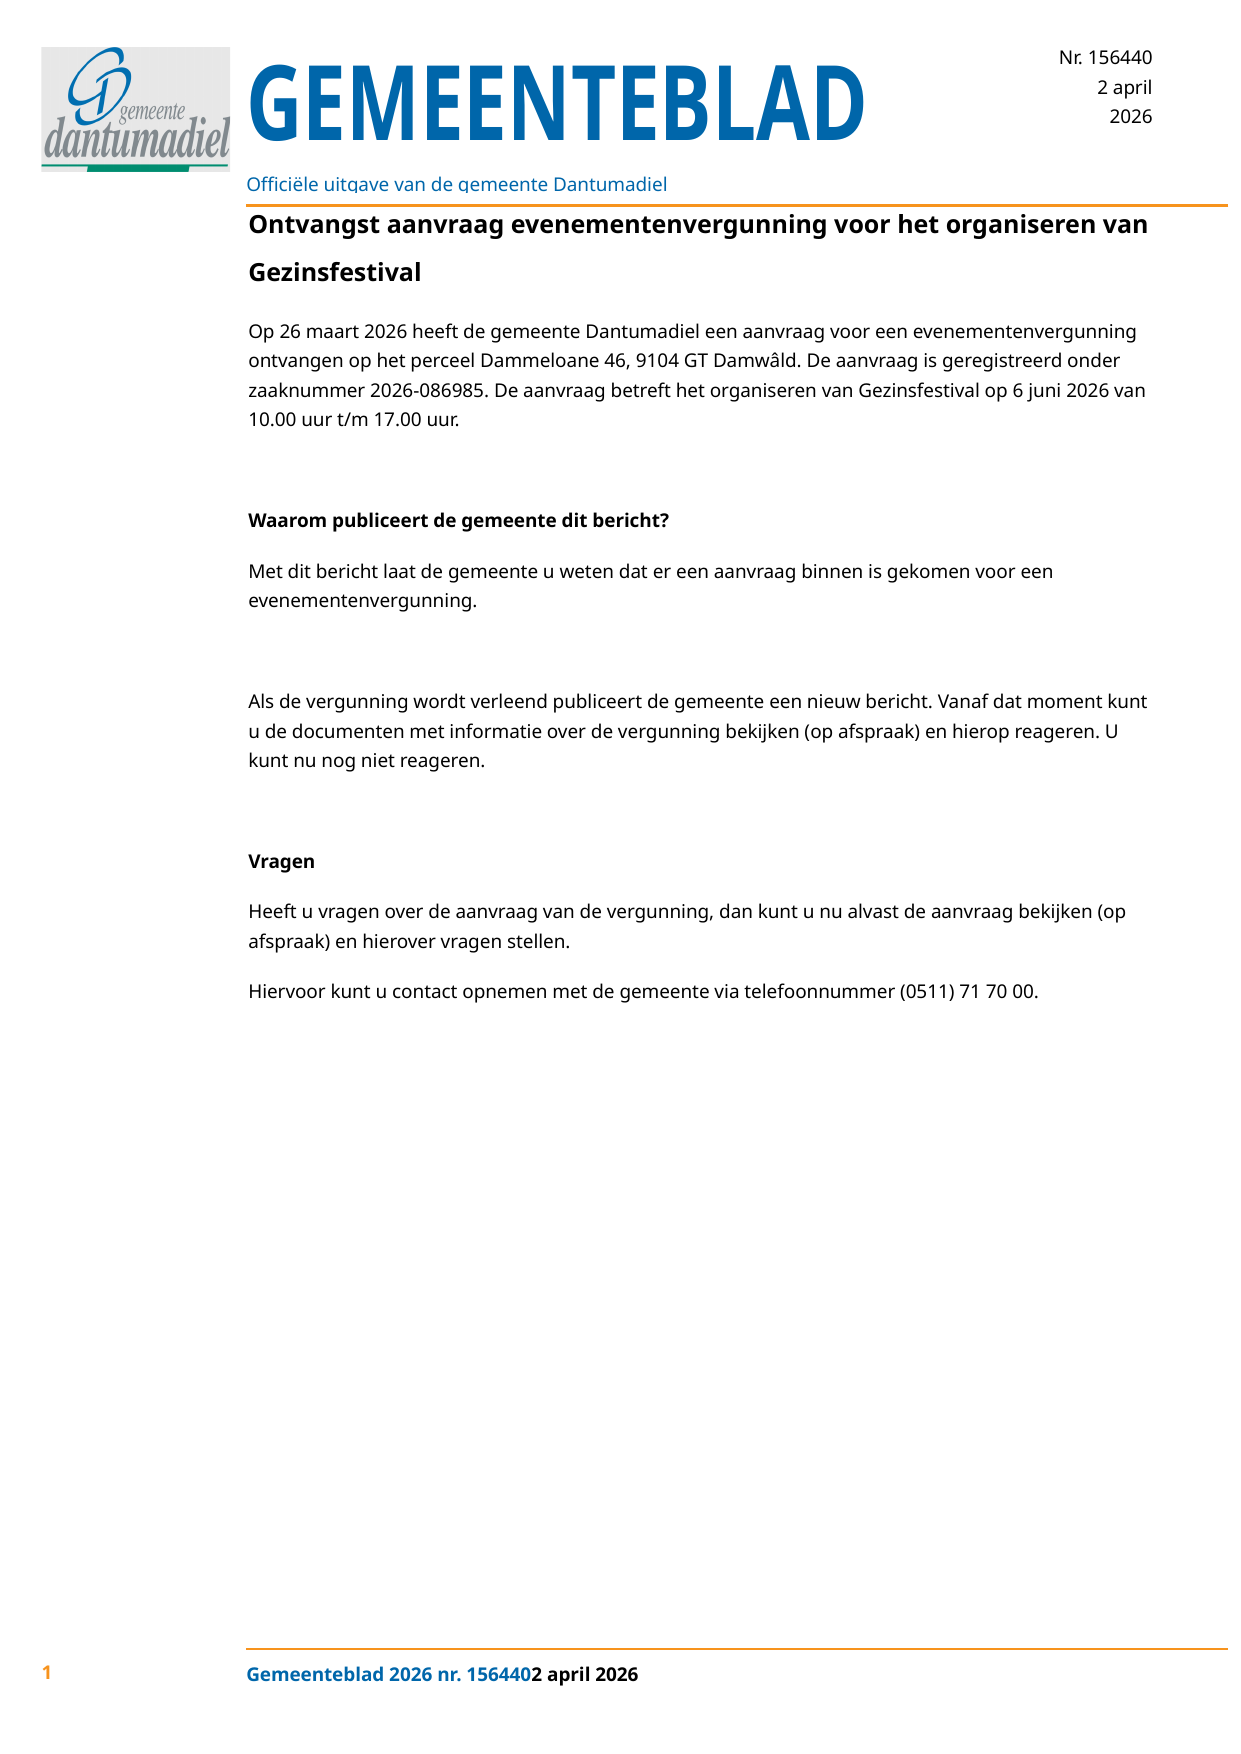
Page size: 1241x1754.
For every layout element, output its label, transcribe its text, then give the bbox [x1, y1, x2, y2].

text Hiervoor kunt u contact opnemen met de gemeente via telefoonnummer (0511) 71 70 00. [248, 979, 1152, 1004]
text Heeft u vragen over de aanvraag van de vergunning, dan kunt u nu alvast de aanvraag bekijken (op afspraak) en hierover vragen stellen. [248, 899, 1152, 954]
text Met dit bericht laat de gemeente u weten dat er een aanvraag binnen is gekomen voor een evenementenvergunning. [248, 558, 1152, 613]
text Als de vergunning wordt verleend publiceert de gemeente een nieuw bericht. Vanaf dat moment kunt u de documenten met informatie over de vergunning bekijken (op afspraak) en hierop reageren. U kunt nu nog niet reageren. [248, 688, 1152, 773]
text Waarom publiceert de gemeente dit bericht? [248, 507, 1152, 533]
picture [41, 47, 231, 172]
text Vragen [248, 848, 1152, 874]
text Op 26 maart 2026 heeft de gemeente Dantumadiel een aanvraag voor een evenementenvergunning ontvangen op het perceel Dammeloane 46, 9104 GT Damwâld. De aanvraag is geregistreerd onder zaaknummer 2026-086985. De aanvraag betreft het organiseren van Gezinsfestival op 6 juni 2026 van 10.00 uur t/m 17.00 uur. [248, 318, 1152, 432]
text Ontvangst aanvraag evenementenvergunning voor het organiseren van Gezinsfestival [248, 207, 1152, 288]
